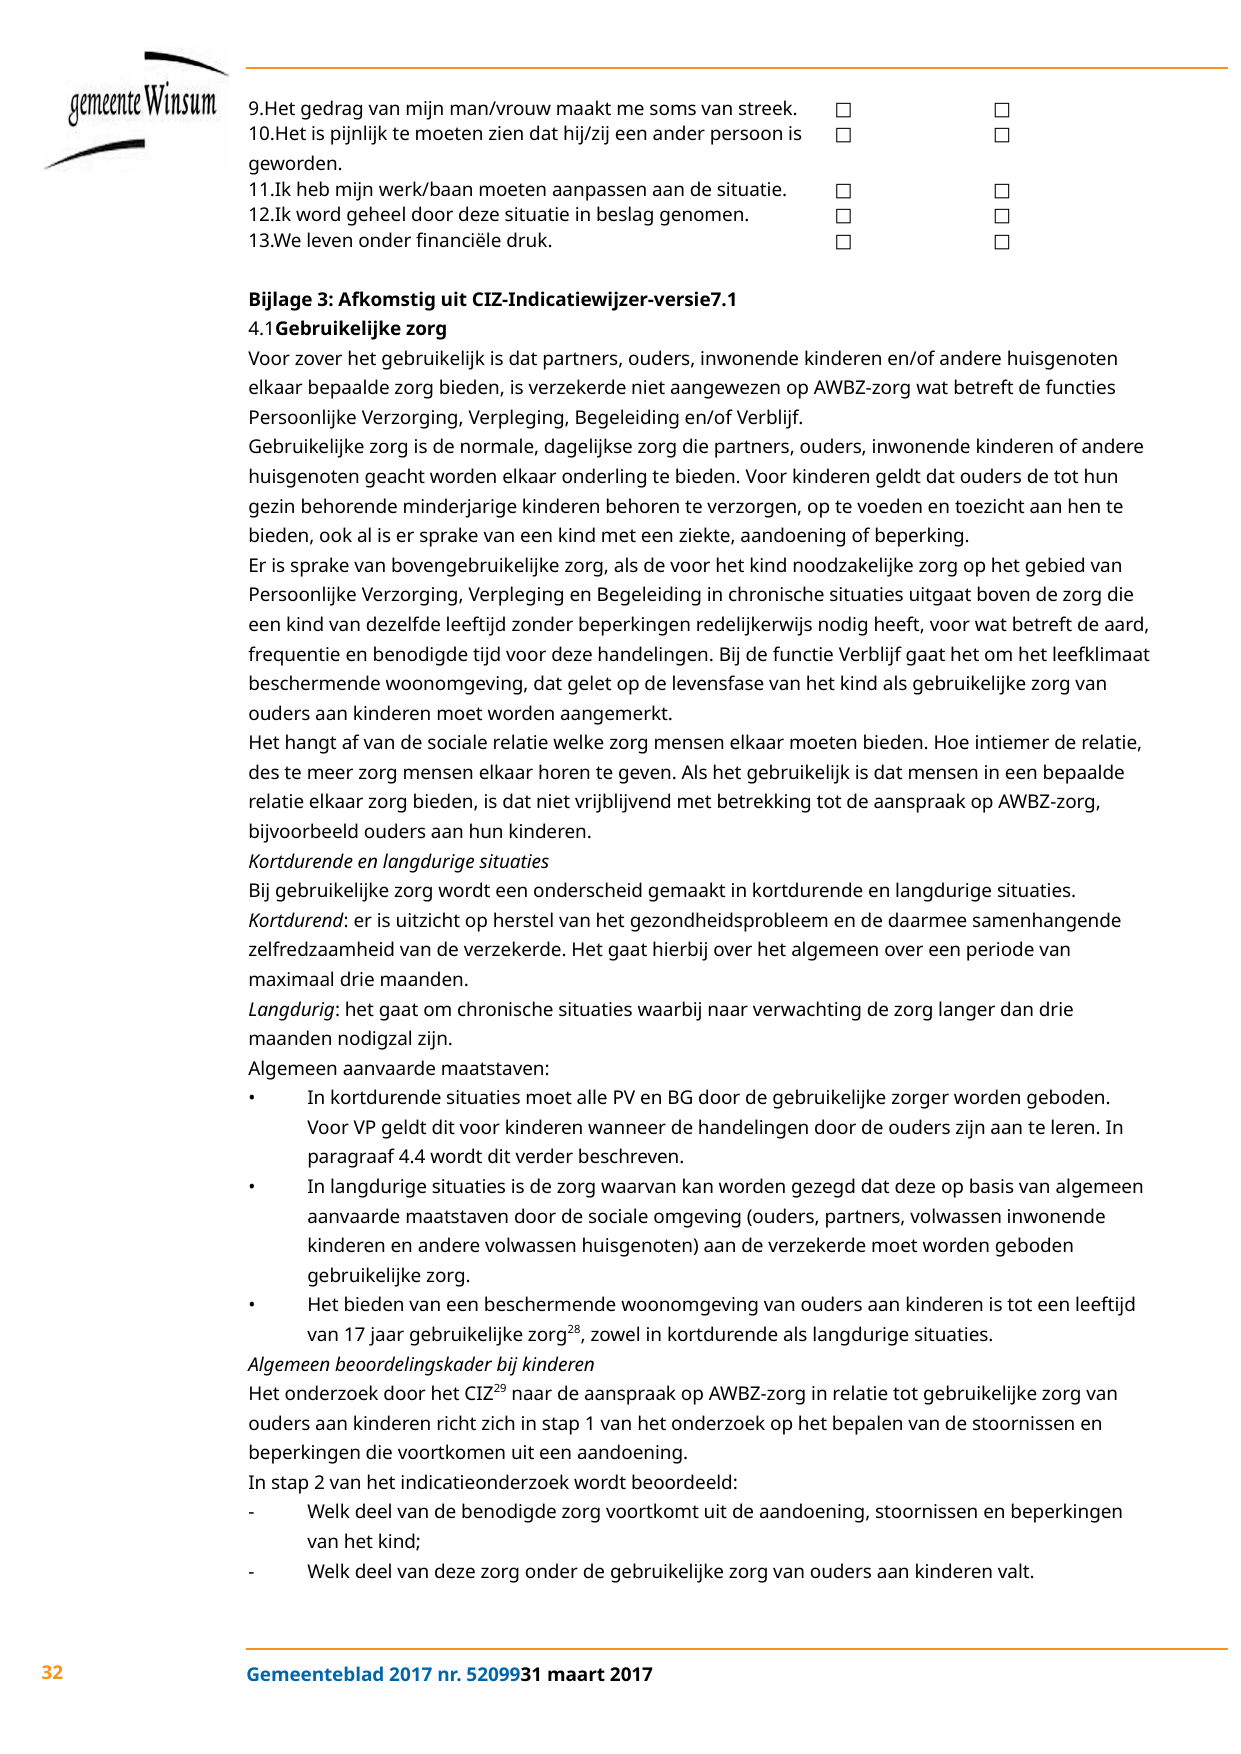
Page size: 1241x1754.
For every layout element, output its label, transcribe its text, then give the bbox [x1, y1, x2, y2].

table_cell 11.Ik heb mijn werk/baan moeten aanpassen aan de situatie. [248, 176, 834, 202]
text 4.1Gebruikelijke zorg [248, 315, 1152, 341]
table_cell □ [993, 95, 1152, 121]
table_cell 9.Het gedrag van mijn man/vrouw maakt me soms van streek. [248, 95, 834, 121]
text Voor zover het gebruikelijk is dat partners, ouders, inwonende kinderen en/of andere huisgenoten elkaar bepaalde zorg bieden, is verzekerde niet aangewezen op AWBZ-zorg wat betreft de functies Persoonlijke Verzorging, Verpleging, Begeleiding en/of Verblijf. [248, 345, 1152, 430]
table_cell 13.We leven onder financiële druk. [248, 227, 834, 253]
table_cell □ [993, 121, 1152, 176]
text Bij gebruikelijke zorg wordt een onderscheid gemaakt in kortdurende en langdurige situaties. Kortdurend: er is uitzicht op herstel van het gezondheidsprobleem en de daarmee samenhangende zelfredzaamheid van de verzekerde. Het gaat hierbij over het algemeen over een periode van maximaal drie maanden. [248, 877, 1152, 992]
table_cell 12.Ik word geheel door deze situatie in beslag genomen. [248, 202, 834, 227]
text Algemeen aanvaarde maatstaven: [248, 1055, 1152, 1081]
text Bijlage 3: Afkomstig uit CIZ-Indicatiewijzer-versie7.1 [248, 286, 1152, 312]
text Het hangt af van de sociale relatie welke zorg mensen elkaar moeten bieden. Hoe intiemer de relatie, des te meer zorg mensen elkaar horen te geven. Als het gebruikelijk is dat mensen in een bepaalde relatie elkaar zorg bieden, is dat niet vrijblijvend met betrekking tot de aanspraak op AWBZ-zorg, bijvoorbeeld ouders aan hun kinderen. [248, 729, 1152, 844]
text Gebruikelijke zorg is de normale, dagelijkse zorg die partners, ouders, inwonende kinderen of andere huisgenoten geacht worden elkaar onderling te bieden. Voor kinderen geldt dat ouders de tot hun gezin behorende minderjarige kinderen behoren te verzorgen, op te voeden en toezicht aan hen te bieden, ook al is er sprake van een kind met een ziekte, aandoening of beperking. [248, 434, 1152, 548]
table_cell □ [834, 202, 993, 227]
table_cell □ [834, 176, 993, 202]
picture [41, 47, 231, 172]
list In kortdurende situaties moet alle PV en BG door de gebruikelijke zorger worden geboden. Voor VP geldt dit voor kinderen wanneer de handelingen door de ouders zijn aan te leren. In paragraaf 4.4 wordt dit verder beschreven. [248, 1084, 1152, 1169]
text Algemeen beoordelingskader bij kinderen [248, 1351, 1152, 1377]
list Het bieden van een beschermende woonomgeving van ouders aan kinderen is tot een leeftijd van 17 jaar gebruikelijke zorg28, zowel in kortdurende als langdurige situaties. [248, 1292, 1152, 1347]
table_cell □ [834, 95, 993, 121]
list Welk deel van de benodigde zorg voortkomt uit de aandoening, stoornissen en beperkingen van het kind; [248, 1499, 1152, 1554]
list In langdurige situaties is de zorg waarvan kan worden gezegd dat deze op basis van algemeen aanvaarde maatstaven door de sociale omgeving (ouders, partners, volwassen inwonende kinderen en andere volwassen huisgenoten) aan de verzekerde moet worden geboden gebruikelijke zorg. [248, 1173, 1152, 1288]
list Welk deel van deze zorg onder de gebruikelijke zorg van ouders aan kinderen valt. [248, 1558, 1152, 1584]
table_cell □ [993, 227, 1152, 253]
text Er is sprake van bovengebruikelijke zorg, als de voor het kind noodzakelijke zorg op het gebied van Persoonlijke Verzorging, Verpleging en Begeleiding in chronische situaties uitgaat boven de zorg die een kind van dezelfde leeftijd zonder beperkingen redelijkerwijs nodig heeft, voor wat betreft de aard, frequentie en benodigde tijd voor deze handelingen. Bij de functie Verblijf gaat het om het leefklimaat beschermende woonomgeving, dat gelet op de levensfase van het kind als gebruikelijke zorg van ouders aan kinderen moet worden aangemerkt. [248, 552, 1152, 726]
table_cell □ [834, 121, 993, 176]
table_cell 10.Het is pijnlijk te moeten zien dat hij/zij een ander persoon is geworden. [248, 121, 834, 176]
text Langdurig: het gaat om chronische situaties waarbij naar verwachting de zorg langer dan drie maanden nodigzal zijn. [248, 996, 1152, 1051]
table_cell □ [993, 176, 1152, 202]
table_cell □ [834, 227, 993, 253]
table_cell □ [993, 202, 1152, 227]
text In stap 2 van het indicatieonderzoek wordt beoordeeld: [248, 1469, 1152, 1495]
text Kortdurende en langdurige situaties [248, 848, 1152, 874]
text Het onderzoek door het CIZ29 naar de aanspraak op AWBZ-zorg in relatie tot gebruikelijke zorg van ouders aan kinderen richt zich in stap 1 van het onderzoek op het bepalen van de stoornissen en beperkingen die voortkomen uit een aandoening. [248, 1380, 1152, 1465]
